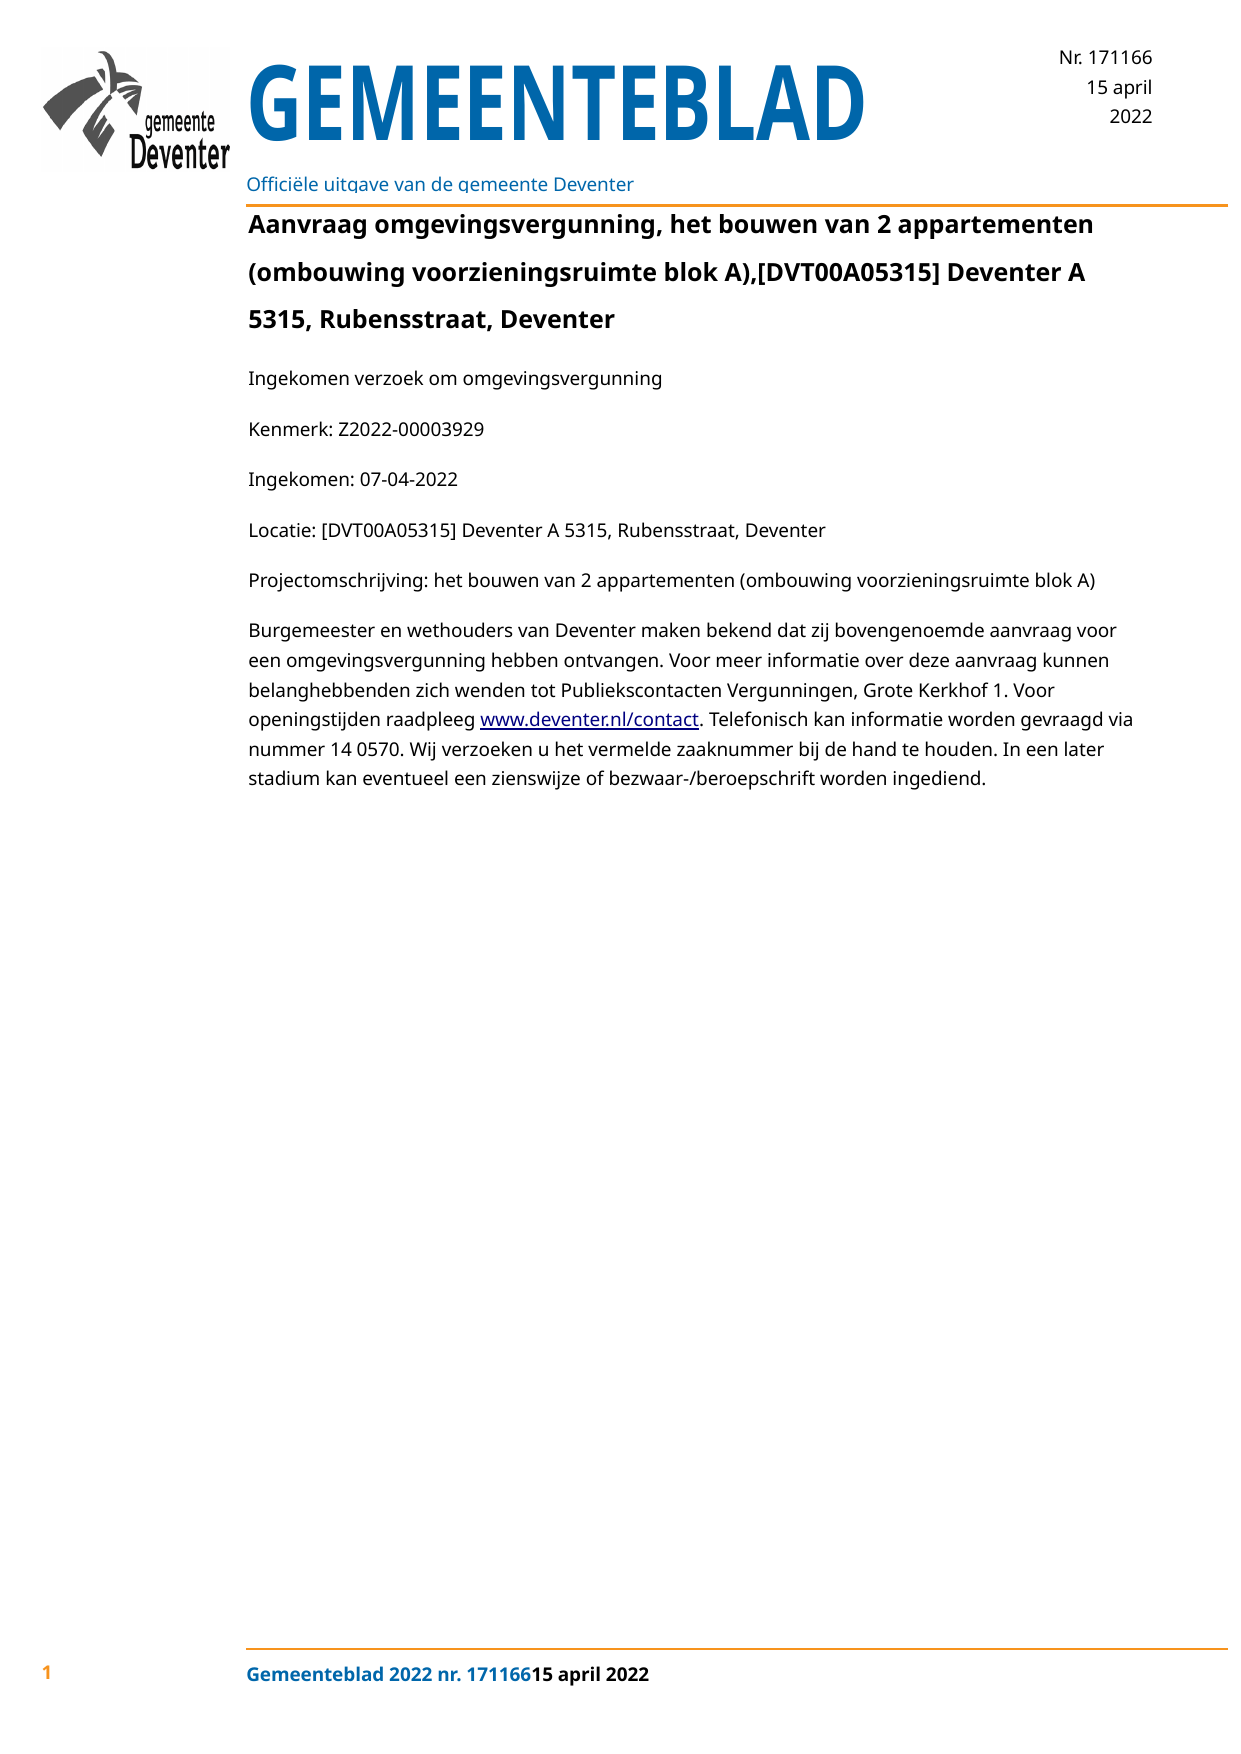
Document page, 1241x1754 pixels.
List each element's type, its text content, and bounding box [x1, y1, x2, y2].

text Locatie: [DVT00A05315] Deventer A 5315, Rubensstraat, Deventer [248, 517, 1152, 542]
text Aanvraag omgevingsvergunning, het bouwen van 2 appartementen (ombouwing voorzieningsruimte blok A),[DVT00A05315] Deventer A 5315, Rubensstraat, Deventer [248, 207, 1152, 336]
text Burgemeester en wethouders van Deventer maken bekend dat zij bovengenoemde aanvraag voor een omgevingsvergunning hebben ontvangen. Voor meer informatie over deze aanvraag kunnen belanghebbenden zich wenden tot Publiekscontacten Vergunningen, Grote Kerkhof 1. Voor openingstijden raadpleeg www.deventer.nl/contact. Telefonisch kan informatie worden gevraagd via nummer 14 0570. Wij verzoeken u het vermelde zaaknummer bij de hand te houden. In een later stadium kan eventueel een zienswijze of bezwaar-/beroepschrift worden ingediend. [248, 618, 1152, 791]
text Kenmerk: Z2022-00003929 [248, 416, 1152, 442]
text Projectomschrijving: het bouwen van 2 appartementen (ombouwing voorzieningsruimte blok A) [248, 567, 1152, 593]
picture [41, 47, 231, 172]
text Ingekomen: 07-04-2022 [248, 466, 1152, 492]
text Ingekomen verzoek om omgevingsvergunning [248, 366, 1152, 391]
